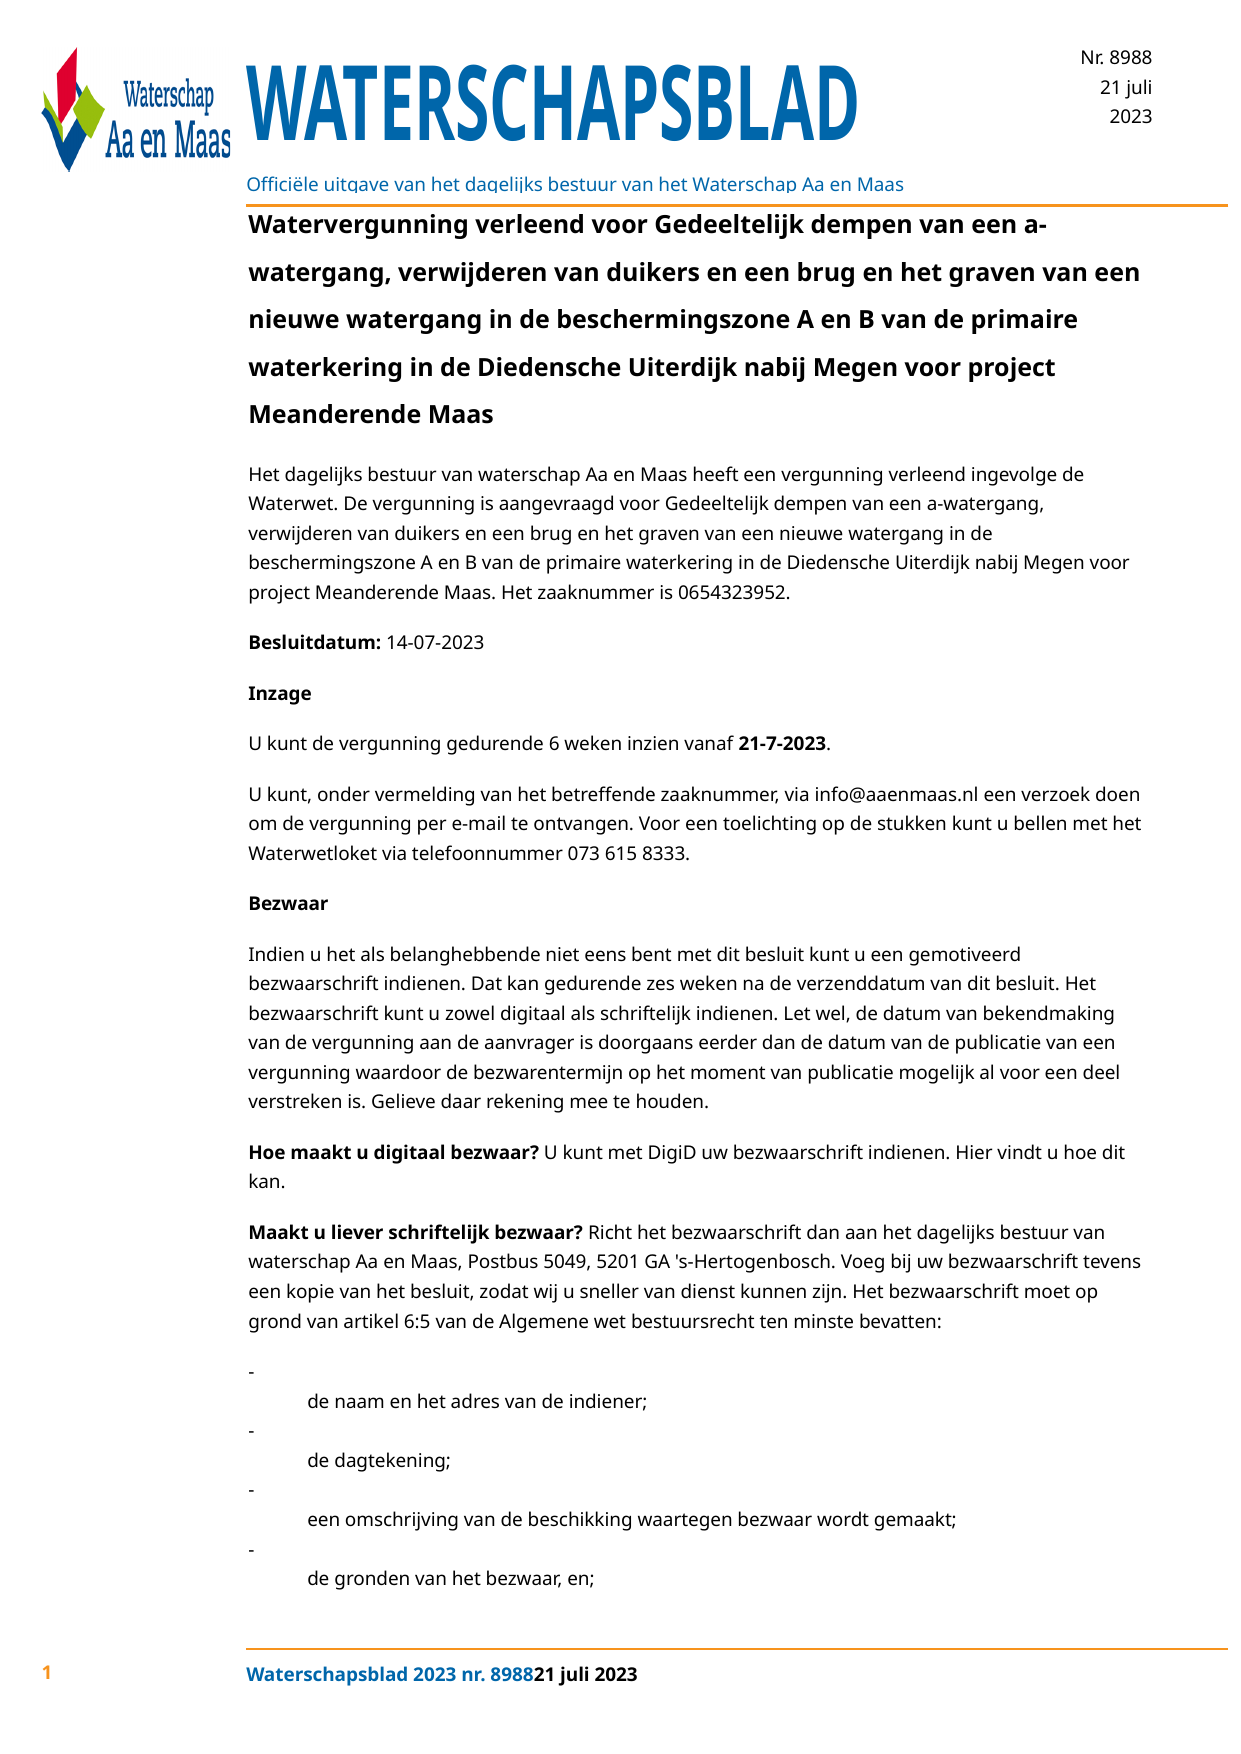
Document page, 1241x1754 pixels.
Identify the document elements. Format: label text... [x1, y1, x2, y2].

text Bezwaar [248, 890, 1152, 916]
list de dagtekening; [248, 1447, 1152, 1473]
text Indien u het als belanghebbende niet eens bent met dit besluit kunt u een gemotiveerd bezwaarschrift indienen. Dat kan gedurende zes weken na de verzenddatum van dit besluit. Het bezwaarschrift kunt u zowel digitaal als schriftelijk indienen. Let wel, de datum van bekendmaking van de vergunning aan de aanvrager is doorgaans eerder dan de datum van de publicatie van een vergunning waardoor de bezwarentermijn op het moment van publicatie mogelijk al voor een deel verstreken is. Gelieve daar rekening mee te houden. [248, 941, 1152, 1114]
text Hoe maakt u digitaal bezwaar? U kunt met DigiD uw bezwaarschrift indienen. Hier vindt u hoe dit kan. [248, 1139, 1152, 1194]
text U kunt, onder vermelding van het betreffende zaaknummer, via info@aaenmaas.nl een verzoek doen om de vergunning per e-mail te ontvangen. Voor een toelichting op de stukken kunt u bellen met het Waterwetloket via telefoonnummer 073 615 8333. [248, 781, 1152, 866]
list de naam en het adres van de indiener; [248, 1388, 1152, 1413]
text Maakt u liever schriftelijk bezwaar? Richt het bezwaarschrift dan aan het dagelijks bestuur van waterschap Aa en Maas, Postbus 5049, 5201 GA 's-Hertogenbosch. Voeg bij uw bezwaarschrift tevens een kopie van het besluit, zodat wij u sneller van dienst kunnen zijn. Het bezwaarschrift moet op grond van artikel 6:5 van de Algemene wet bestuursrecht ten minste bevatten: [248, 1219, 1152, 1333]
text Het dagelijks bestuur van waterschap Aa en Maas heeft een vergunning verleend ingevolge de Waterwet. De vergunning is aangevraagd voor Gedeeltelijk dempen van een a-watergang, verwijderen van duikers en een brug en het graven van een nieuwe watergang in de beschermingszone A en B van de primaire waterkering in de Diedensche Uiterdijk nabij Megen voor project Meanderende Maas. Het zaaknummer is 0654323952. [248, 461, 1152, 605]
text Watervergunning verleend voor Gedeeltelijk dempen van een a-watergang, verwijderen van duikers en een brug en het graven van een nieuwe watergang in de beschermingszone A en B van de primaire waterkering in de Diedensche Uiterdijk nabij Megen voor project Meanderende Maas [248, 207, 1152, 431]
text Inzage [248, 680, 1152, 706]
text U kunt de vergunning gedurende 6 weken inzien vanaf 21-7-2023. [248, 730, 1152, 756]
list een omschrijving van de beschikking waartegen bezwaar wordt gemaakt; [248, 1506, 1152, 1532]
list de gronden van het bezwaar, en; [248, 1565, 1152, 1591]
picture [41, 47, 231, 172]
text Besluitdatum: 14-07-2023 [248, 629, 1152, 655]
